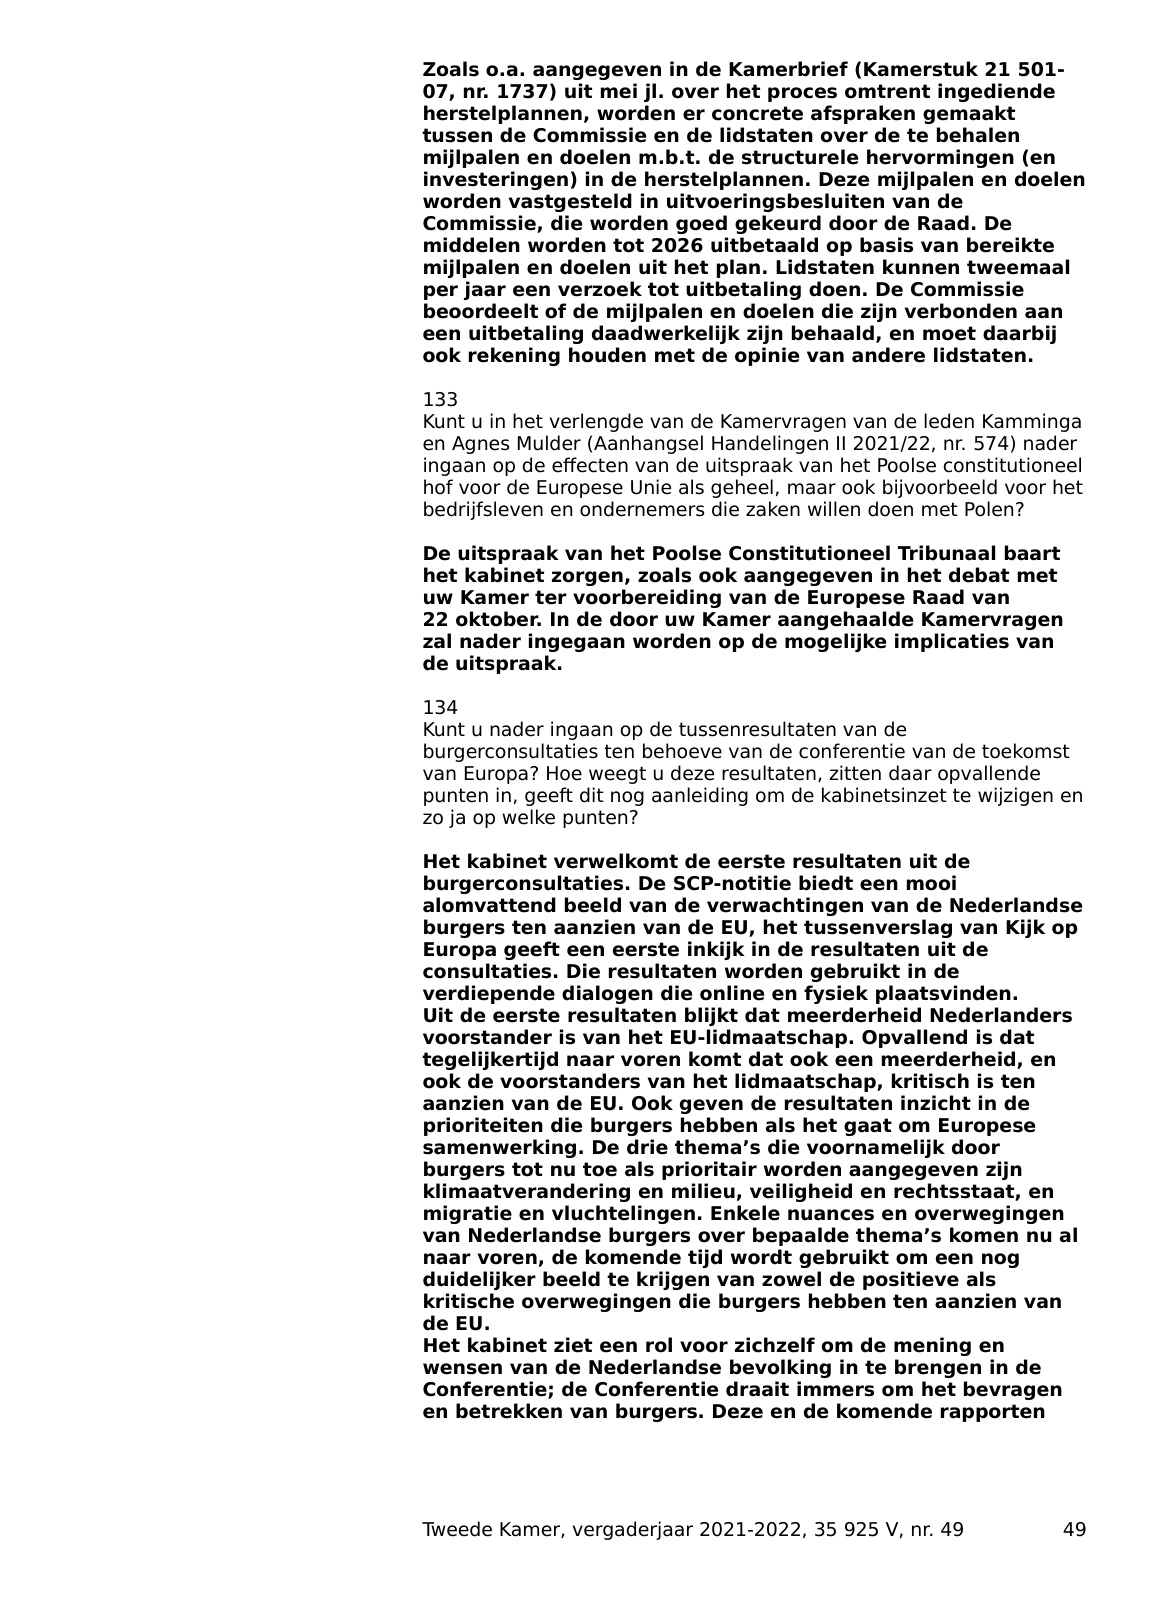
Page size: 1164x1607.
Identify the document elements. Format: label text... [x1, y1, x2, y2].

text Het kabinet verwelkomt de eerste resultaten uit de burgerconsultaties. De SCP-notitie biedt een mooi alomvattend beeld van de verwachtingen van de Nederlandse burgers ten aanzien van de EU, het tussenverslag van Kijk op Europa geeft een eerste inkijk in de resultaten uit de consultaties. Die resultaten worden gebruikt in de verdiepende dialogen die online en fysiek plaatsvinden. [422, 851, 1087, 1005]
text Uit de eerste resultaten blijkt dat meerderheid Nederlanders voorstander is van het EU-lidmaatschap. Opvallend is dat tegelijkertijd naar voren komt dat ook een meerderheid, en ook de voorstanders van het lidmaatschap, kritisch is ten aanzien van de EU. Ook geven de resultaten inzicht in de prioriteiten die burgers hebben als het gaat om Europese samenwerking. De drie thema’s die voornamelijk door burgers tot nu toe als prioritair worden aangegeven zijn klimaatverandering en milieu, veiligheid en rechtsstaat, en migratie en vluchtelingen. Enkele nuances en overwegingen van Nederlandse burgers over bepaalde thema’s komen nu al naar voren, de komende tijd wordt gebruikt om een nog duidelijker beeld te krijgen van zowel de positieve als kritische overwegingen die burgers hebben ten aanzien van de EU. [422, 1005, 1087, 1335]
text Kunt u nader ingaan op de tussenresultaten van de burgerconsultaties ten behoeve van de conferentie van de toekomst van Europa? Hoe weegt u deze resultaten, zitten daar opvallende punten in, geeft dit nog aanleiding om de kabinetsinzet te wijzigen en zo ja op welke punten? [422, 719, 1087, 829]
text De uitspraak van het Poolse Constitutioneel Tribunaal baart het kabinet zorgen, zoals ook aangegeven in het debat met uw Kamer ter voorbereiding van de Europese Raad van 22 oktober. In de door uw Kamer aangehaalde Kamervragen zal nader ingegaan worden op de mogelijke implicaties van de uitspraak. [422, 543, 1087, 675]
text Zoals o.a. aangegeven in de Kamerbrief (Kamerstuk 21 501-07, nr. 1737) uit mei jl. over het proces omtrent ingediende herstelplannen, worden er concrete afspraken gemaakt tussen de Commissie en de lidstaten over de te behalen mijlpalen en doelen m.b.t. de structurele hervormingen (en investeringen) in de herstelplannen. Deze mijlpalen en doelen worden vastgesteld in uitvoeringsbesluiten van de Commissie, die worden goed gekeurd door de Raad. De middelen worden tot 2026 uitbetaald op basis van bereikte mijlpalen en doelen uit het plan. Lidstaten kunnen tweemaal per jaar een verzoek tot uitbetaling doen. De Commissie beoordeelt of de mijlpalen en doelen die zijn verbonden aan een uitbetaling daadwerkelijk zijn behaald, en moet daarbij ook rekening houden met de opinie van andere lidstaten. [422, 59, 1087, 367]
text 133 [422, 389, 1087, 411]
text Kunt u in het verlengde van de Kamervragen van de leden Kamminga en Agnes Mulder (Aanhangsel Handelingen II 2021/22, nr. 574) nader ingaan op de effecten van de uitspraak van het Poolse constitutioneel hof voor de Europese Unie als geheel, maar ook bijvoorbeeld voor het bedrijfsleven en ondernemers die zaken willen doen met Polen? [422, 411, 1087, 521]
text 134 [422, 697, 1087, 719]
text Het kabinet ziet een rol voor zichzelf om de mening en wensen van de Nederlandse bevolking in te brengen in de Conferentie; de Conferentie draait immers om het bevragen en betrekken van burgers. Deze en de komende rapporten [422, 1335, 1087, 1423]
